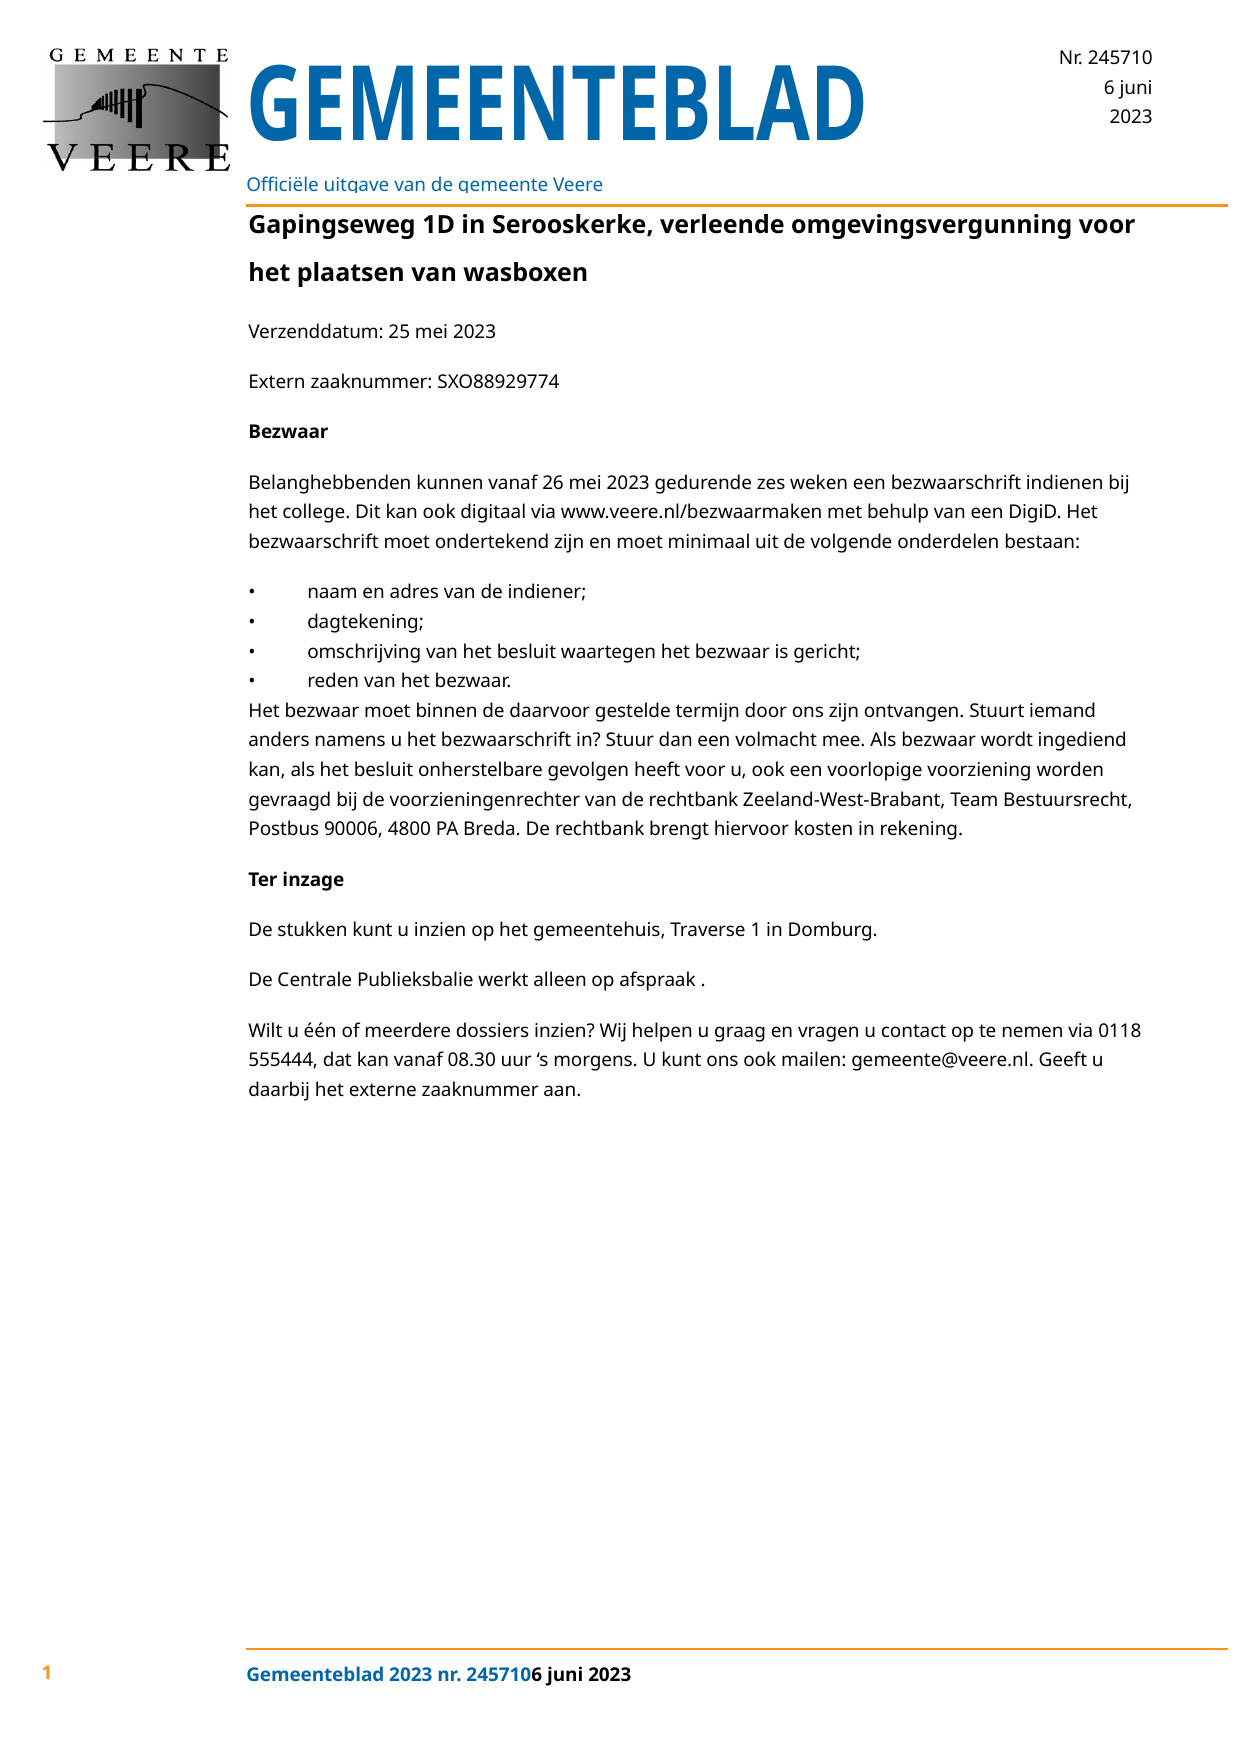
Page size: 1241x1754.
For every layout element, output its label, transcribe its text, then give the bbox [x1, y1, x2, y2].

text Wilt u één of meerdere dossiers inzien? Wij helpen u graag en vragen u contact op te nemen via 0118 555444, dat kan vanaf 08.30 uur ‘s morgens. U kunt ons ook mailen: gemeente@veere.nl. Geeft u daarbij het externe zaaknummer aan. [248, 1017, 1152, 1102]
list omschrijving van het besluit waartegen het bezwaar is gericht; [248, 638, 1152, 664]
text De Centrale Publieksbalie werkt alleen op afspraak . [248, 967, 1152, 992]
text Extern zaaknummer: SXO88929774 [248, 368, 1152, 394]
text Belanghebbenden kunnen vanaf 26 mei 2023 gedurende zes weken een bezwaarschrift indienen bij het college. Dit kan ook digitaal via www.veere.nl/bezwaarmaken met behulp van een DigiD. Het bezwaarschrift moet ondertekend zijn en moet minimaal uit de volgende onderdelen bestaan: [248, 469, 1152, 554]
list reden van het bezwaar. [248, 667, 1152, 693]
picture [41, 47, 231, 172]
text Ter inzage [248, 866, 1152, 892]
text Verzenddatum: 25 mei 2023 [248, 318, 1152, 344]
list naam en adres van de indiener; [248, 579, 1152, 604]
text De stukken kunt u inzien op het gemeentehuis, Traverse 1 in Domburg. [248, 916, 1152, 942]
text Gapingseweg 1D in Serooskerke, verleende omgevingsvergunning voor het plaatsen van wasboxen [248, 207, 1152, 288]
text Bezwaar [248, 419, 1152, 444]
list dagtekening; [248, 608, 1152, 634]
text Het bezwaar moet binnen de daarvoor gestelde termijn door ons zijn ontvangen. Stuurt iemand anders namens u het bezwaarschrift in? Stuur dan een volmacht mee. Als bezwaar wordt ingediend kan, als het besluit onherstelbare gevolgen heeft voor u, ook een voorlopige voorziening worden gevraagd bij de voorzieningenrechter van de rechtbank Zeeland-West-Brabant, Team Bestuursrecht, Postbus 90006, 4800 PA Breda. De rechtbank brengt hiervoor kosten in rekening. [248, 697, 1152, 841]
